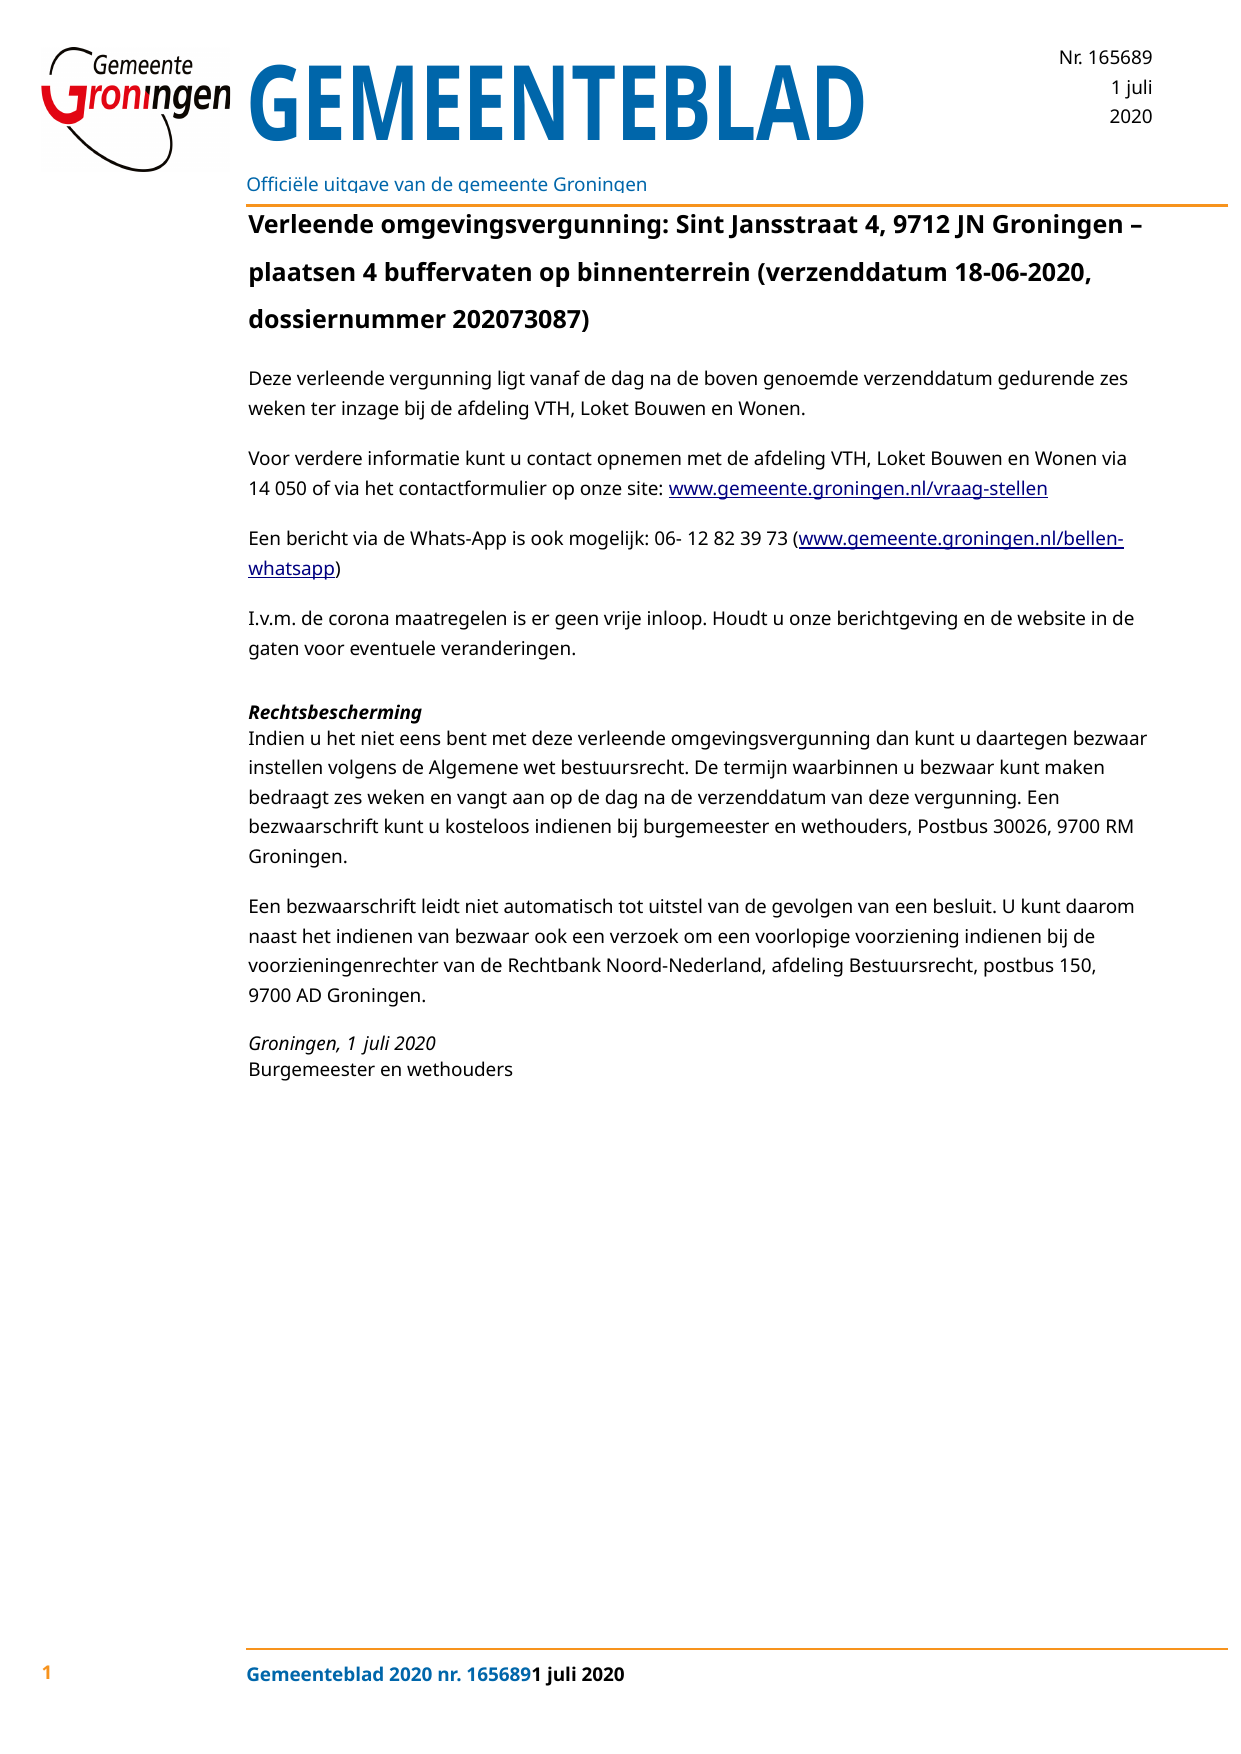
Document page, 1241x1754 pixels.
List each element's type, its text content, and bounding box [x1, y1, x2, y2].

text Rechtsbescherming [248, 699, 1152, 725]
text Verleende omgevingsvergunning: Sint Jansstraat 4, 9712 JN Groningen – plaatsen 4 buffervaten op binnenterrein (verzenddatum 18-06-2020, dossiernummer 202073087) [248, 207, 1152, 336]
text Burgemeester en wethouders [248, 1056, 1152, 1082]
text Een bezwaarschrift leidt niet automatisch tot uitstel van de gevolgen van een besluit. U kunt daarom naast het indienen van bezwaar ook een verzoek om een voorlopige voorziening indienen bij de voorzieningenrechter van de Rechtbank Noord-Nederland, afdeling Bestuursrecht, postbus 150, 9700 AD Groningen. [248, 893, 1152, 1008]
text Een bericht via de Whats-App is ook mogelijk: 06- 12 82 39 73 (www.gemeente.groningen.nl/bellen-whatsapp) [248, 526, 1152, 581]
text I.v.m. de corona maatregelen is er geen vrije inloop. Houdt u onze berichtgeving en de website in de gaten voor eventuele veranderingen. [248, 606, 1152, 661]
picture [41, 47, 231, 172]
text Voor verdere informatie kunt u contact opnemen met de afdeling VTH, Loket Bouwen en Wonen via 14 050 of via het contactformulier op onze site: www.gemeente.groningen.nl/vraag-stellen [248, 446, 1152, 501]
text Groningen, 1 juli 2020 [248, 1030, 1152, 1056]
text Deze verleende vergunning ligt vanaf de dag na de boven genoemde verzenddatum gedurende zes weken ter inzage bij de afdeling VTH, Loket Bouwen en Wonen. [248, 366, 1152, 421]
text Indien u het niet eens bent met deze verleende omgevingsvergunning dan kunt u daartegen bezwaar instellen volgens de Algemene wet bestuursrecht. De termijn waarbinnen u bezwaar kunt maken bedraagt zes weken en vangt aan op de dag na de verzenddatum van deze vergunning. Een bezwaarschrift kunt u kosteloos indienen bij burgemeester en wethouders, Postbus 30026, 9700 RM Groningen. [248, 725, 1152, 869]
